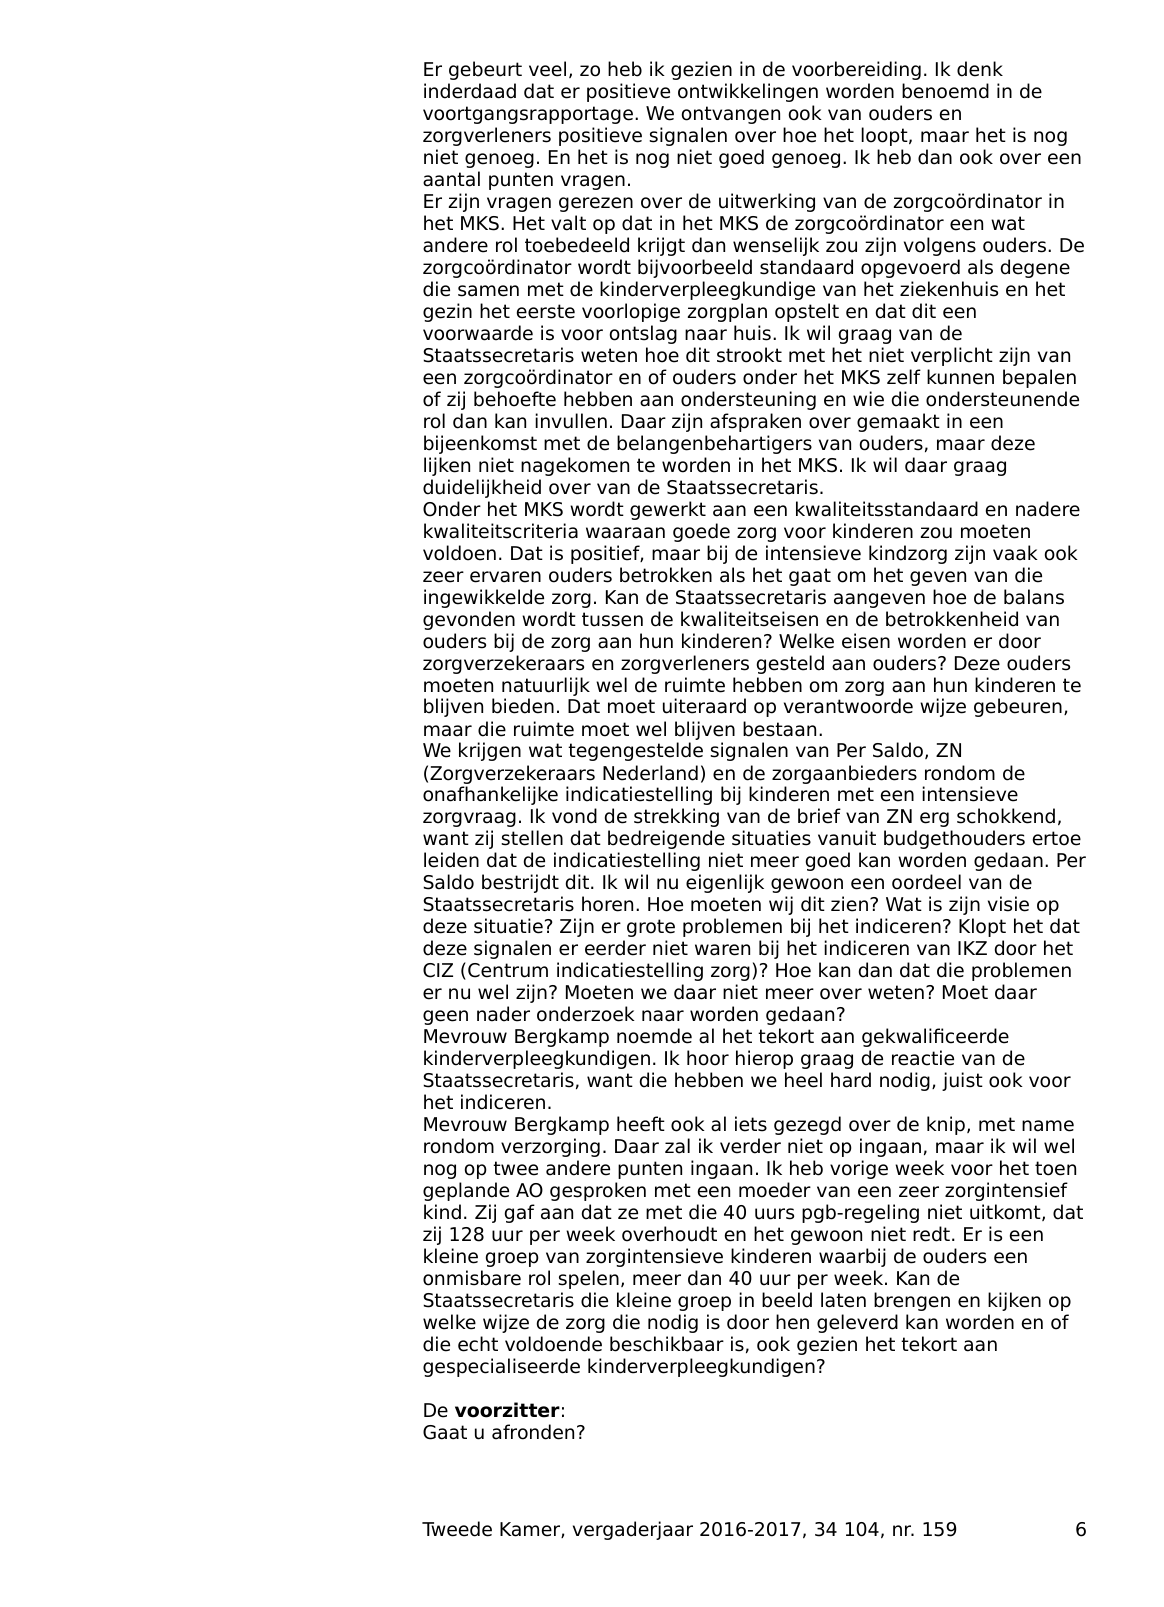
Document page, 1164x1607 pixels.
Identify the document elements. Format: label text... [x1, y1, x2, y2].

text Gaat u afronden? [422, 1422, 1087, 1444]
text De voorzitter: [422, 1400, 1087, 1422]
text Mevrouw Bergkamp heeft ook al iets gezegd over de knip, met name rondom verzorging. Daar zal ik verder niet op ingaan, maar ik wil wel nog op twee andere punten ingaan. Ik heb vorige week voor het toen geplande AO gesproken met een moeder van een zeer zorgintensief kind. Zij gaf aan dat ze met die 40 uurs pgb-regeling niet uitkomt, dat zij 128 uur per week overhoudt en het gewoon niet redt. Er is een kleine groep van zorgintensieve kinderen waarbij de ouders een onmisbare rol spelen, meer dan 40 uur per week. Kan de Staatssecretaris die kleine groep in beeld laten brengen en kijken op welke wijze de zorg die nodig is door hen geleverd kan worden en of die echt voldoende beschikbaar is, ook gezien het tekort aan gespecialiseerde kinderverpleegkundigen? [422, 1114, 1087, 1378]
text We krijgen wat tegengestelde signalen van Per Saldo, ZN (Zorgverzekeraars Nederland) en de zorgaanbieders rondom de onafhankelijke indicatiestelling bij kinderen met een intensieve zorgvraag. Ik vond de strekking van de brief van ZN erg schokkend, want zij stellen dat bedreigende situaties vanuit budgethouders ertoe leiden dat de indicatiestelling niet meer goed kan worden gedaan. Per Saldo bestrijdt dit. Ik wil nu eigenlijk gewoon een oordeel van de Staatssecretaris horen. Hoe moeten wij dit zien? Wat is zijn visie op deze situatie? Zijn er grote problemen bij het indiceren? Klopt het dat deze signalen er eerder niet waren bij het indiceren van IKZ door het CIZ (Centrum indicatiestelling zorg)? Hoe kan dan dat die problemen er nu wel zijn? Moeten we daar niet meer over weten? Moet daar geen nader onderzoek naar worden gedaan? [422, 740, 1087, 1026]
text Mevrouw Bergkamp noemde al het tekort aan gekwalificeerde kinderverpleegkundigen. Ik hoor hierop graag de reactie van de Staatssecretaris, want die hebben we heel hard nodig, juist ook voor het indiceren. [422, 1026, 1087, 1114]
text Onder het MKS wordt gewerkt aan een kwaliteitsstandaard en nadere kwaliteitscriteria waaraan goede zorg voor kinderen zou moeten voldoen. Dat is positief, maar bij de intensieve kindzorg zijn vaak ook zeer ervaren ouders betrokken als het gaat om het geven van die ingewikkelde zorg. Kan de Staatssecretaris aangeven hoe de balans gevonden wordt tussen de kwaliteitseisen en de betrokkenheid van ouders bij de zorg aan hun kinderen? Welke eisen worden er door zorgverzekeraars en zorgverleners gesteld aan ouders? Deze ouders moeten natuurlijk wel de ruimte hebben om zorg aan hun kinderen te blijven bieden. Dat moet uiteraard op verantwoorde wijze gebeuren, maar die ruimte moet wel blijven bestaan. [422, 499, 1087, 740]
text Er gebeurt veel, zo heb ik gezien in de voorbereiding. Ik denk inderdaad dat er positieve ontwikkelingen worden benoemd in de voortgangsrapportage. We ontvangen ook van ouders en zorgverleners positieve signalen over hoe het loopt, maar het is nog niet genoeg. En het is nog niet goed genoeg. Ik heb dan ook over een aantal punten vragen. [422, 59, 1087, 191]
text Er zijn vragen gerezen over de uitwerking van de zorgcoördinator in het MKS. Het valt op dat in het MKS de zorgcoördinator een wat andere rol toebedeeld krijgt dan wenselijk zou zijn volgens ouders. De zorgcoördinator wordt bijvoorbeeld standaard opgevoerd als degene die samen met de kinderverpleegkundige van het ziekenhuis en het gezin het eerste voorlopige zorgplan opstelt en dat dit een voorwaarde is voor ontslag naar huis. Ik wil graag van de Staatssecretaris weten hoe dit strookt met het niet verplicht zijn van een zorgcoördinator en of ouders onder het MKS zelf kunnen bepalen of zij behoefte hebben aan ondersteuning en wie die ondersteunende rol dan kan invullen. Daar zijn afspraken over gemaakt in een bijeenkomst met de belangenbehartigers van ouders, maar deze lijken niet nagekomen te worden in het MKS. Ik wil daar graag duidelijkheid over van de Staatssecretaris. [422, 191, 1087, 499]
